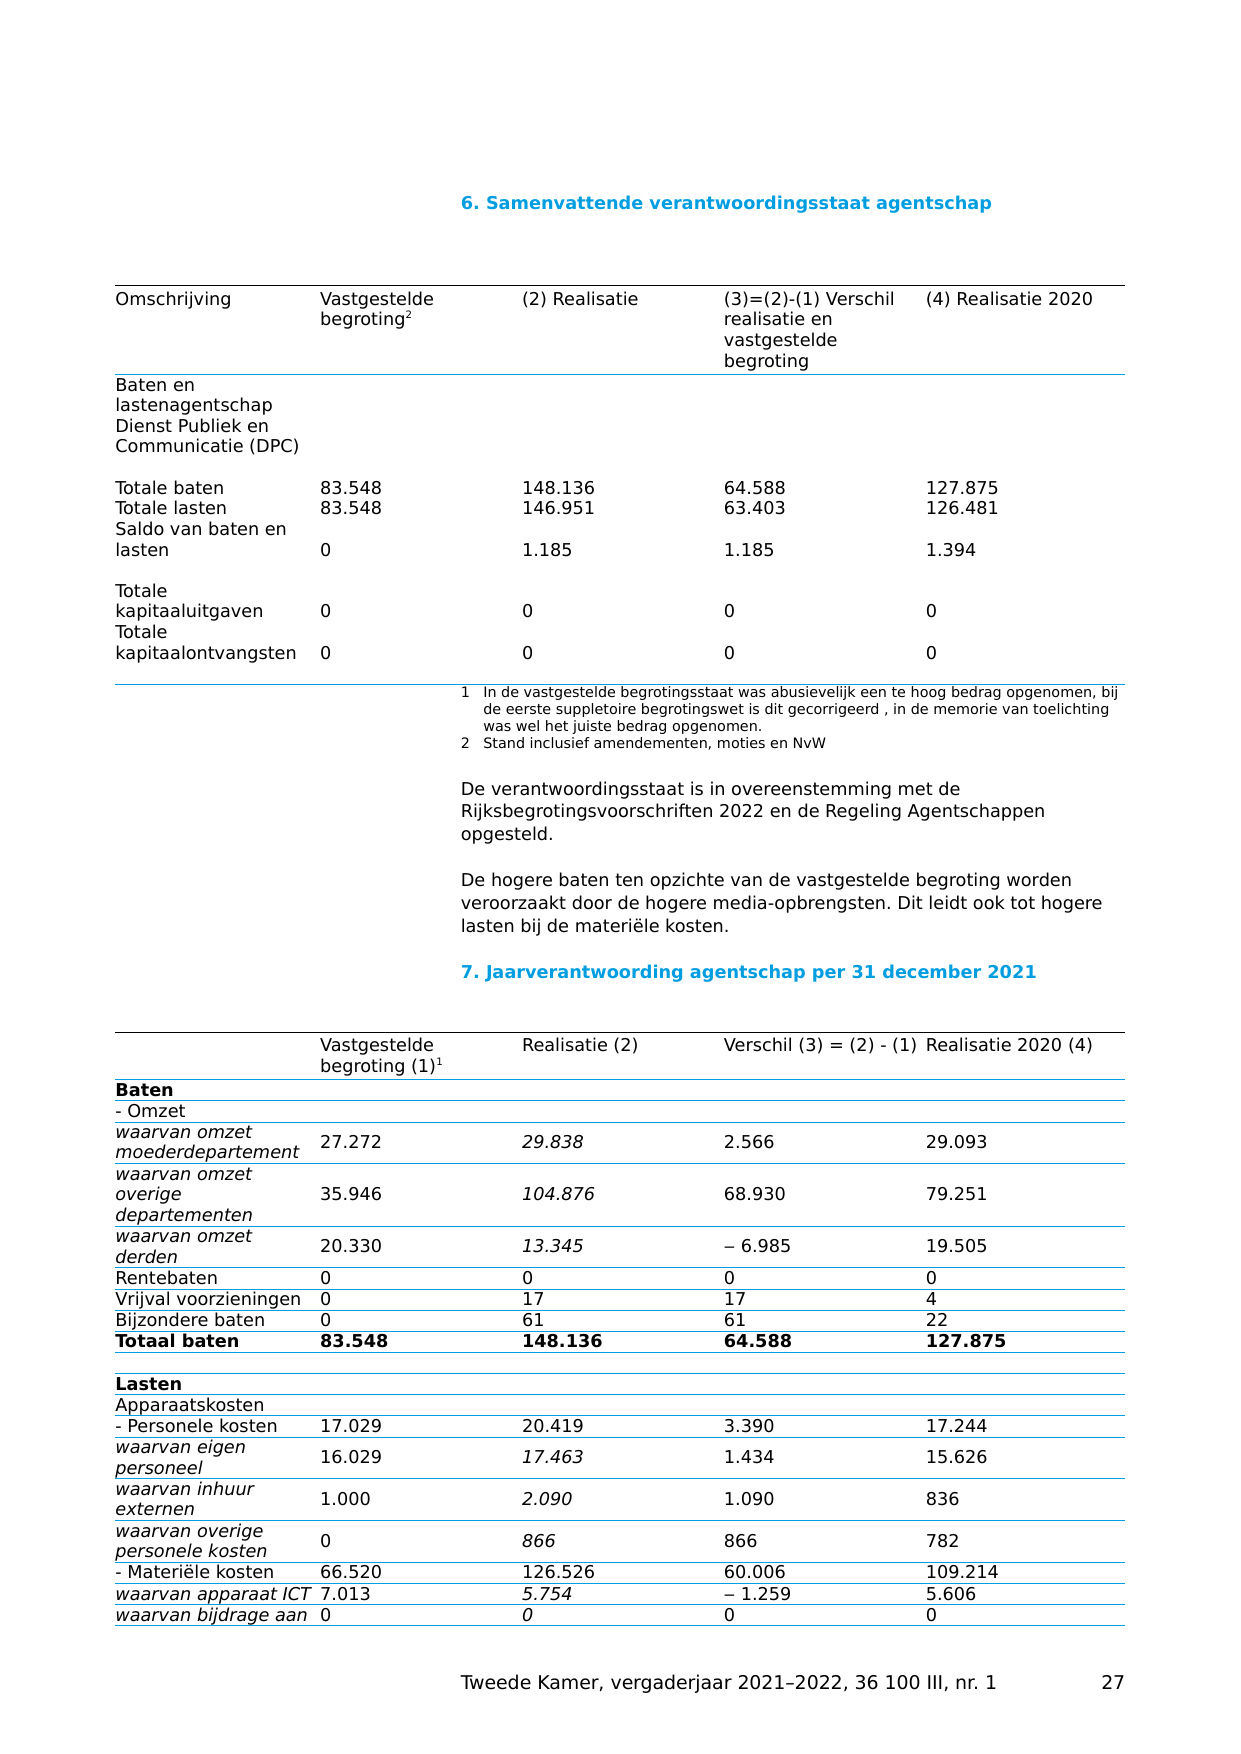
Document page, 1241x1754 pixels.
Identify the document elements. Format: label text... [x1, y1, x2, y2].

table_cell 0 [519, 622, 721, 663]
table_cell 127.875 [923, 1332, 1125, 1352]
table_cell Realisatie 2020 (4) [923, 1033, 1125, 1079]
table_cell 1.185 [519, 519, 721, 560]
table_cell 148.136 [519, 478, 721, 498]
table_cell [519, 1374, 721, 1394]
table_cell 61 [519, 1311, 721, 1331]
table_cell 2.566 [721, 1123, 923, 1163]
table_cell [923, 663, 1125, 684]
table_cell [923, 1353, 1125, 1373]
table_cell 0 [317, 581, 519, 622]
table_cell [519, 1395, 721, 1415]
table_cell [115, 457, 317, 478]
table_cell [519, 457, 721, 478]
table_cell 3.390 [721, 1416, 923, 1436]
table_cell Rentebaten [115, 1268, 317, 1288]
table_cell 7.013 [317, 1584, 519, 1604]
table_cell 29.838 [519, 1123, 721, 1163]
table_cell 0 [721, 622, 923, 663]
table_cell 1.185 [721, 519, 923, 560]
table_cell 866 [519, 1521, 721, 1562]
table_cell [519, 663, 721, 684]
table_cell 0 [317, 622, 519, 663]
table_cell 83.548 [317, 1332, 519, 1352]
table_cell 0 [317, 1605, 519, 1625]
table_cell [923, 375, 1125, 457]
table_cell [317, 1080, 519, 1100]
table_cell 1.000 [317, 1479, 519, 1520]
table_cell Apparaatskosten [115, 1395, 317, 1415]
table_cell [721, 1353, 923, 1373]
table_cell 1.434 [721, 1438, 923, 1478]
table_cell Verschil (3) = (2) - (1) [721, 1033, 923, 1079]
table_cell Realisatie (2) [519, 1033, 721, 1079]
table_cell 64.588 [721, 1332, 923, 1352]
table_cell 35.946 [317, 1164, 519, 1226]
table_cell [923, 457, 1125, 478]
table_cell 0 [923, 581, 1125, 622]
table_cell 29.093 [923, 1123, 1125, 1163]
table_cell [115, 1033, 317, 1079]
table_cell 22 [923, 1311, 1125, 1331]
table_cell [721, 375, 923, 457]
table_cell 13.345 [519, 1227, 721, 1267]
table_cell 0 [721, 581, 923, 622]
table_cell 15.626 [923, 1438, 1125, 1478]
table_cell 109.214 [923, 1563, 1125, 1583]
table_cell 0 [721, 1605, 923, 1625]
table_cell 104.876 [519, 1164, 721, 1226]
table_cell 0 [317, 519, 519, 560]
table_cell [115, 560, 317, 581]
table_cell [721, 663, 923, 684]
table_cell 0 [923, 1605, 1125, 1625]
table_cell 0 [923, 622, 1125, 663]
table_cell [115, 1353, 317, 1373]
table_header Tabel 10 Staat van baten en lasten van het baten-lastenagentschap 2021 (bijdragen x € 1.000) [115, 1006, 1125, 1031]
table_cell 148.136 [519, 1332, 721, 1352]
table_cell Baten en lastenagentschap Dienst Publiek en Communicatie (DPC) [115, 375, 317, 457]
table_cell waarvan eigen personeel [115, 1438, 317, 1478]
table_cell waarvan inhuur externen [115, 1479, 317, 1520]
table_cell 5.606 [923, 1584, 1125, 1604]
table_cell [317, 1374, 519, 1394]
table_cell [923, 1101, 1125, 1121]
table_cell Vrijval voorzieningen [115, 1290, 317, 1309]
table_cell 0 [519, 1605, 721, 1625]
table_cell Lasten [115, 1374, 317, 1394]
table_cell 17 [721, 1290, 923, 1309]
table_cell Totale baten [115, 478, 317, 498]
table_cell 2.090 [519, 1479, 721, 1520]
table_cell [519, 375, 721, 457]
table_cell 1.090 [721, 1479, 923, 1520]
table_cell [115, 663, 317, 684]
table_cell [923, 1080, 1125, 1100]
table_cell [317, 1101, 519, 1121]
table_cell Omschrijving [115, 286, 317, 374]
table_cell 126.526 [519, 1563, 721, 1583]
table_cell - Omzet [115, 1101, 317, 1121]
table_cell 1.394 [923, 519, 1125, 560]
table_cell [317, 663, 519, 684]
table_cell [519, 1101, 721, 1121]
table_cell 83.548 [317, 478, 519, 498]
table_cell [519, 1353, 721, 1373]
table_cell Totaal baten [115, 1332, 317, 1352]
table_cell 4 [923, 1290, 1125, 1309]
table_cell - Personele kosten [115, 1416, 317, 1436]
table_cell [317, 560, 519, 581]
table_cell 0 [317, 1311, 519, 1331]
table_cell [721, 1374, 923, 1394]
table_cell waarvan omzet overige departementen [115, 1164, 317, 1226]
list Stand inclusief amendementen, moties en NvW [461, 735, 1125, 752]
table_cell 19.505 [923, 1227, 1125, 1267]
table_cell 68.930 [721, 1164, 923, 1226]
title 6. Samenvattende verantwoordingsstaat agentschap [461, 191, 1125, 214]
table_cell [721, 1395, 923, 1415]
table_cell waarvan overige personele kosten [115, 1521, 317, 1562]
table_cell 20.330 [317, 1227, 519, 1267]
text De hogere baten ten opzichte van de vastgestelde begroting worden veroorzaakt door de hogere media-opbrengsten. Dit leidt ook tot hogere lasten bij de materiële kosten. [461, 868, 1125, 937]
table_cell 61 [721, 1311, 923, 1331]
table_cell [721, 457, 923, 478]
table_cell 5.754 [519, 1584, 721, 1604]
table_cell [923, 560, 1125, 581]
table_cell (2) Realisatie [519, 286, 721, 374]
table_cell (4) Realisatie 2020 [923, 286, 1125, 374]
table_cell 0 [923, 1268, 1125, 1288]
table_cell 0 [317, 1521, 519, 1562]
table_cell 782 [923, 1521, 1125, 1562]
table_cell 66.520 [317, 1563, 519, 1583]
table_cell [923, 1395, 1125, 1415]
text De verantwoordingsstaat is in overeenstemming met de Rijksbegrotingsvoorschriften 2022 en de Regeling Agentschappen opgesteld. [461, 777, 1125, 845]
table_cell 27.272 [317, 1123, 519, 1163]
table_cell 0 [519, 581, 721, 622]
table_cell waarvan apparaat ICT [115, 1584, 317, 1604]
table_cell [519, 560, 721, 581]
table_cell 79.251 [923, 1164, 1125, 1226]
table_cell Bijzondere baten [115, 1311, 317, 1331]
table_cell 20.419 [519, 1416, 721, 1436]
table_cell [721, 1101, 923, 1121]
table_cell [923, 1374, 1125, 1394]
table_cell (3)=(2)-(1) Verschil realisatie en vastgestelde begroting [721, 286, 923, 374]
table_cell Vastgestelde begroting (1)1 [317, 1033, 519, 1079]
table_cell [317, 375, 519, 457]
table_cell [519, 1080, 721, 1100]
table_cell 0 [519, 1268, 721, 1288]
table_cell 0 [317, 1290, 519, 1309]
table_cell waarvan omzet derden [115, 1227, 317, 1267]
table_cell Totale kapitaaluitgaven [115, 581, 317, 622]
list In de vastgestelde begrotingsstaat was abusievelijk een te hoog bedrag opgenomen, bij de eerste suppletoire begrotingswet is dit gecorrigeerd , in de memorie van toelichting was wel het juiste bedrag opgenomen. [461, 685, 1125, 735]
table_cell waarvan bijdrage aan [115, 1605, 317, 1625]
table_cell 16.029 [317, 1438, 519, 1478]
table_cell Vastgestelde begroting2 [317, 286, 519, 374]
title 7. Jaarverantwoording agentschap per 31 december 2021 [461, 960, 1125, 983]
table_cell Saldo van baten en lasten [115, 519, 317, 560]
table_cell Totale kapitaalontvangsten [115, 622, 317, 663]
table_cell - Materiële kosten [115, 1563, 317, 1583]
table_cell 17.244 [923, 1416, 1125, 1436]
table_cell [721, 1080, 923, 1100]
table_cell 0 [317, 1268, 519, 1288]
table_cell 17 [519, 1290, 721, 1309]
table_cell 60.006 [721, 1563, 923, 1583]
table_cell 146.951 [519, 498, 721, 519]
table_cell [317, 457, 519, 478]
table_cell [721, 560, 923, 581]
table_cell [317, 1395, 519, 1415]
table_cell 63.403 [721, 498, 923, 519]
table_cell 83.548 [317, 498, 519, 519]
table_cell 836 [923, 1479, 1125, 1520]
table_cell waarvan omzet moederdepartement [115, 1123, 317, 1163]
table_cell 17.463 [519, 1438, 721, 1478]
table_cell 126.481 [923, 498, 1125, 519]
table_cell 17.029 [317, 1416, 519, 1436]
table_header Tabel 9 Samenvattende verantwoordingsstaat 2021 inzake baten-lastenagentschap van het Ministerie van Algemene Zaken (III) (bijdragen x € 1.000) 1 [115, 237, 1125, 285]
table_cell 0 [721, 1268, 923, 1288]
table_cell Baten [115, 1080, 317, 1100]
table_cell 64.588 [721, 478, 923, 498]
table_cell 866 [721, 1521, 923, 1562]
table_cell ‒ 1.259 [721, 1584, 923, 1604]
table_cell 127.875 [923, 478, 1125, 498]
table_cell Totale lasten [115, 498, 317, 519]
table_cell ‒ 6.985 [721, 1227, 923, 1267]
table_cell [317, 1353, 519, 1373]
